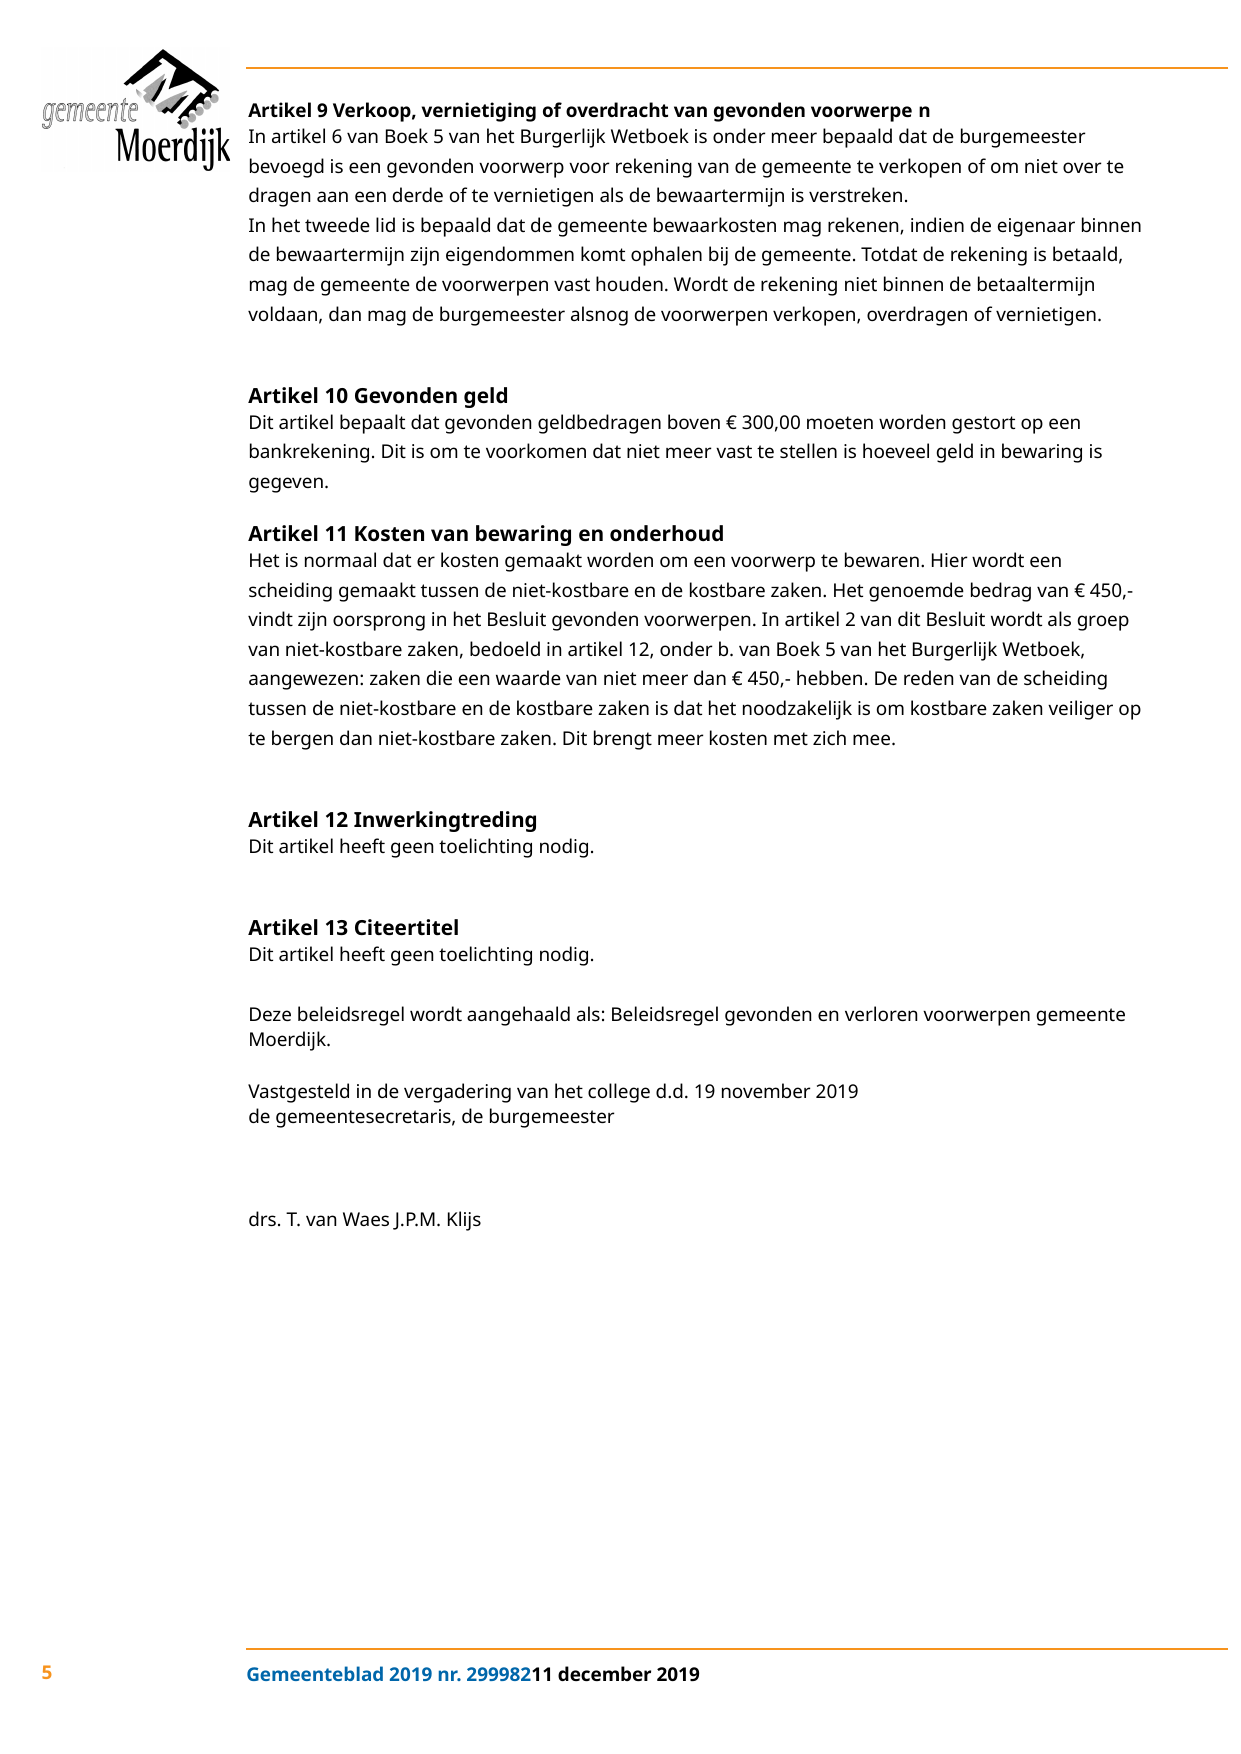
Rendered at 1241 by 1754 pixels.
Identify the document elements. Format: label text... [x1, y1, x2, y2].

text Artikel 11 Kosten van bewaring en onderhoud [248, 519, 1152, 547]
text Artikel 10 Gevonden geld [248, 381, 1152, 409]
text In het tweede lid is bepaald dat de gemeente bewaarkosten mag rekenen, indien de eigenaar binnen de bewaartermijn zijn eigendommen komt ophalen bij de gemeente. Totdat de rekening is betaald, mag de gemeente de voorwerpen vast houden. Wordt de rekening niet binnen de betaaltermijn voldaan, dan mag de burgemeester alsnog de voorwerpen verkopen, overdragen of vernietigen. [248, 212, 1152, 326]
text Dit artikel heeft geen toelichting nodig. [248, 833, 1152, 859]
text Dit artikel heeft geen toelichting nodig. [248, 942, 1152, 967]
text Artikel 13 Citeertitel [248, 913, 1152, 942]
text In artikel 6 van Boek 5 van het Burgerlijk Wetboek is onder meer bepaald dat de burgemeester bevoegd is een gevonden voorwerp voor rekening van de gemeente te verkopen of om niet over te dragen aan een derde of te vernietigen als de bewaartermijn is verstreken. [248, 123, 1152, 208]
picture [41, 47, 231, 172]
text drs. T. van Waes J.P.M. Klijs [248, 1207, 1152, 1232]
text de gemeentesecretaris, de burgemeester [248, 1104, 1152, 1129]
text Artikel 9 Verkoop, vernietiging of overdracht van gevonden voorwerpe n [248, 95, 1152, 123]
text Het is normaal dat er kosten gemaakt worden om een voorwerp te bewaren. Hier wordt een scheiding gemaakt tussen de niet-kostbare en de kostbare zaken. Het genoemde bedrag van € 450,- vindt zijn oorsprong in het Besluit gevonden voorwerpen. In artikel 2 van dit Besluit wordt als groep van niet-kostbare zaken, bedoeld in artikel 12, onder b. van Boek 5 van het Burgerlijk Wetboek, aangewezen: zaken die een waarde van niet meer dan € 450,- hebben. De reden van de scheiding tussen de niet-kostbare en de kostbare zaken is dat het noodzakelijk is om kostbare zaken veiliger op te bergen dan niet-kostbare zaken. Dit brengt meer kosten met zich mee. [248, 547, 1152, 750]
text Deze beleidsregel wordt aangehaald als: Beleidsregel gevonden en verloren voorwerpen gemeente Moerdijk. [248, 1001, 1152, 1052]
text Vastgesteld in de vergadering van het college d.d. 19 november 2019 [248, 1078, 1152, 1104]
text Dit artikel bepaalt dat gevonden geldbedragen boven € 300,00 moeten worden gestort op een bankrekening. Dit is om te voorkomen dat niet meer vast te stellen is hoeveel geld in bewaring is gegeven. [248, 409, 1152, 494]
text Artikel 12 Inwerkingtreding [248, 805, 1152, 833]
